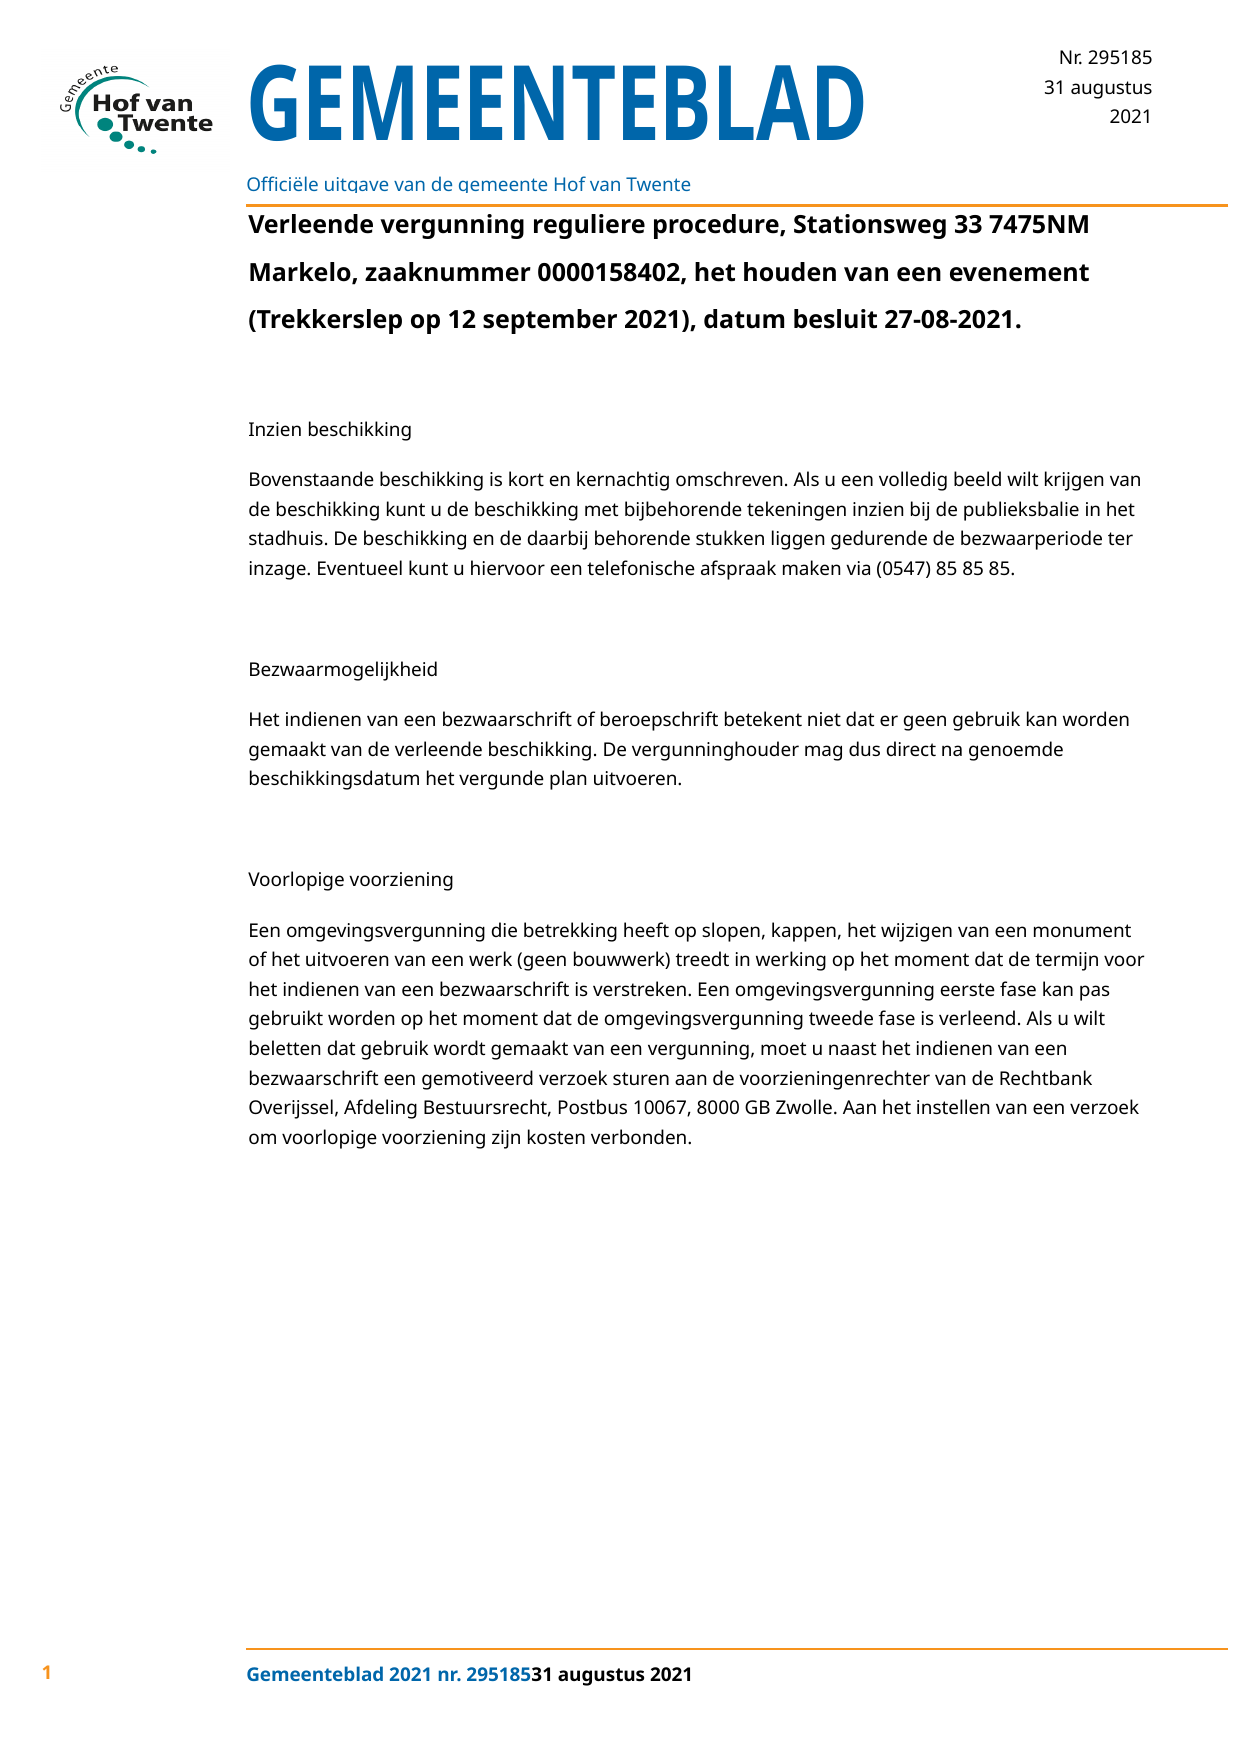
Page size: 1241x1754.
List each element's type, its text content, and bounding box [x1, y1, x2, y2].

picture [41, 47, 231, 172]
text Een omgevingsvergunning die betrekking heeft op slopen, kappen, het wijzigen van een monument of het uitvoeren van een werk (geen bouwwerk) treedt in werking op het moment dat de termijn voor het indienen van een bezwaarschrift is verstreken. Een omgevingsvergunning eerste fase kan pas gebruikt worden op het moment dat de omgevingsvergunning tweede fase is verleend. Als u wilt beletten dat gebruik wordt gemaakt van een vergunning, moet u naast het indienen van een bezwaarschrift een gemotiveerd verzoek sturen aan de voorzieningenrechter van de Rechtbank Overijssel, Afdeling Bestuursrecht, Postbus 10067, 8000 GB Zwolle. Aan het instellen van een verzoek om voorlopige voorziening zijn kosten verbonden. [248, 917, 1152, 1149]
text Bezwaarmogelijkheid [248, 656, 1152, 682]
text Het indienen van een bezwaarschrift of beroepschrift betekent niet dat er geen gebruik kan worden gemaakt van de verleende beschikking. De vergunninghouder mag dus direct na genoemde beschikkingsdatum het vergunde plan uitvoeren. [248, 706, 1152, 791]
text Bovenstaande beschikking is kort en kernachtig omschreven. Als u een volledig beeld wilt krijgen van de beschikking kunt u de beschikking met bijbehorende tekeningen inzien bij de publieksbalie in het stadhuis. De beschikking en de daarbij behorende stukken liggen gedurende de bezwaarperiode ter inzage. Eventueel kunt u hiervoor een telefonische afspraak maken via (0547) 85 85 85. [248, 466, 1152, 581]
text Voorlopige voorziening [248, 866, 1152, 892]
text Verleende vergunning reguliere procedure, Stationsweg 33 7475NM Markelo, zaaknummer 0000158402, het houden van een evenement (Trekkerslep op 12 september 2021), datum besluit 27-08-2021. [248, 207, 1152, 336]
text Inzien beschikking [248, 416, 1152, 442]
